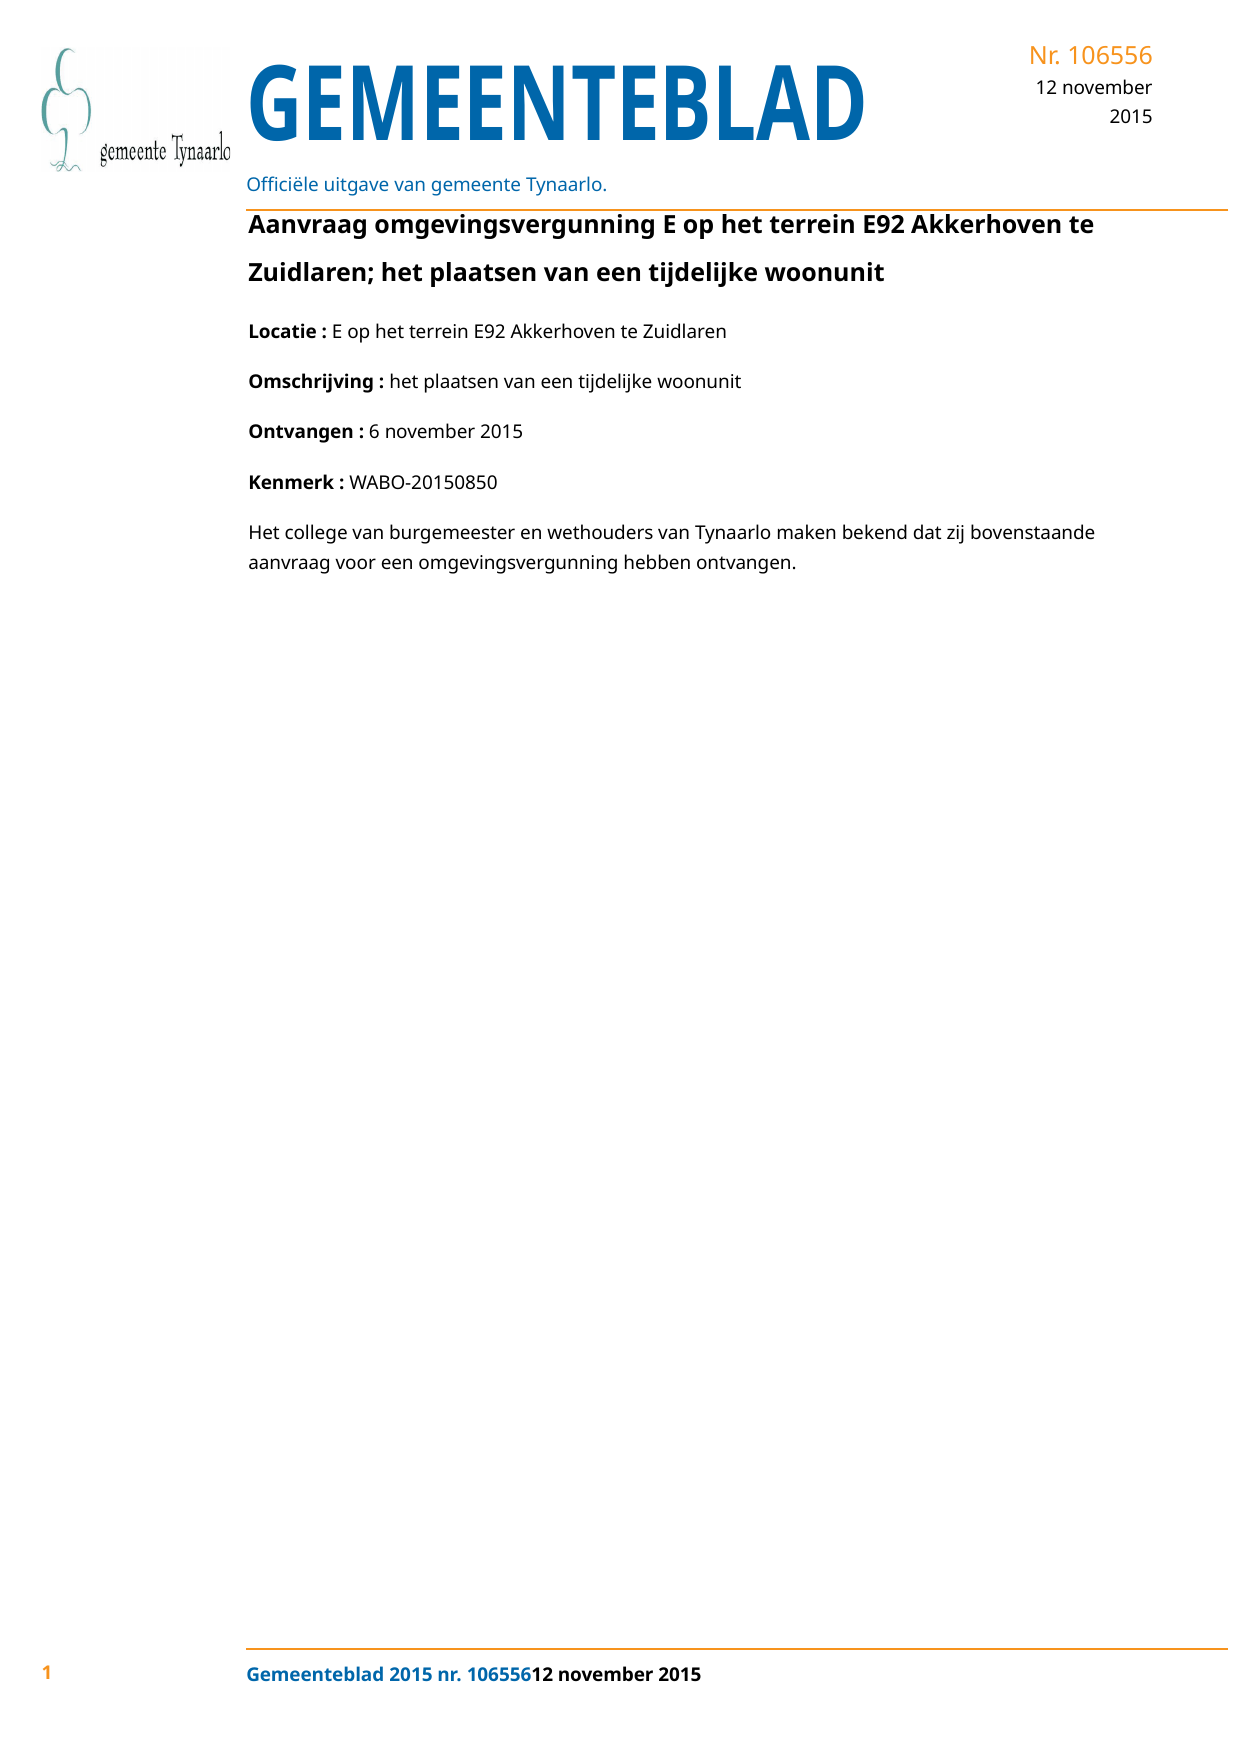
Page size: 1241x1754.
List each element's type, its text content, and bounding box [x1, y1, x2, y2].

picture [41, 47, 231, 172]
text Omschrijving : het plaatsen van een tijdelijke woonunit [248, 368, 1152, 394]
text Ontvangen : 6 november 2015 [248, 419, 1152, 444]
text Aanvraag omgevingsvergunning E op het terrein E92 Akkerhoven te Zuidlaren; het plaatsen van een tijdelijke woonunit [248, 211, 1152, 288]
text Kenmerk : WABO-20150850 [248, 469, 1152, 495]
text Locatie : E op het terrein E92 Akkerhoven te Zuidlaren [248, 318, 1152, 344]
text Het college van burgemeester en wethouders van Tynaarlo maken bekend dat zij bovenstaande aanvraag voor een omgevingsvergunning hebben ontvangen. [248, 519, 1152, 575]
